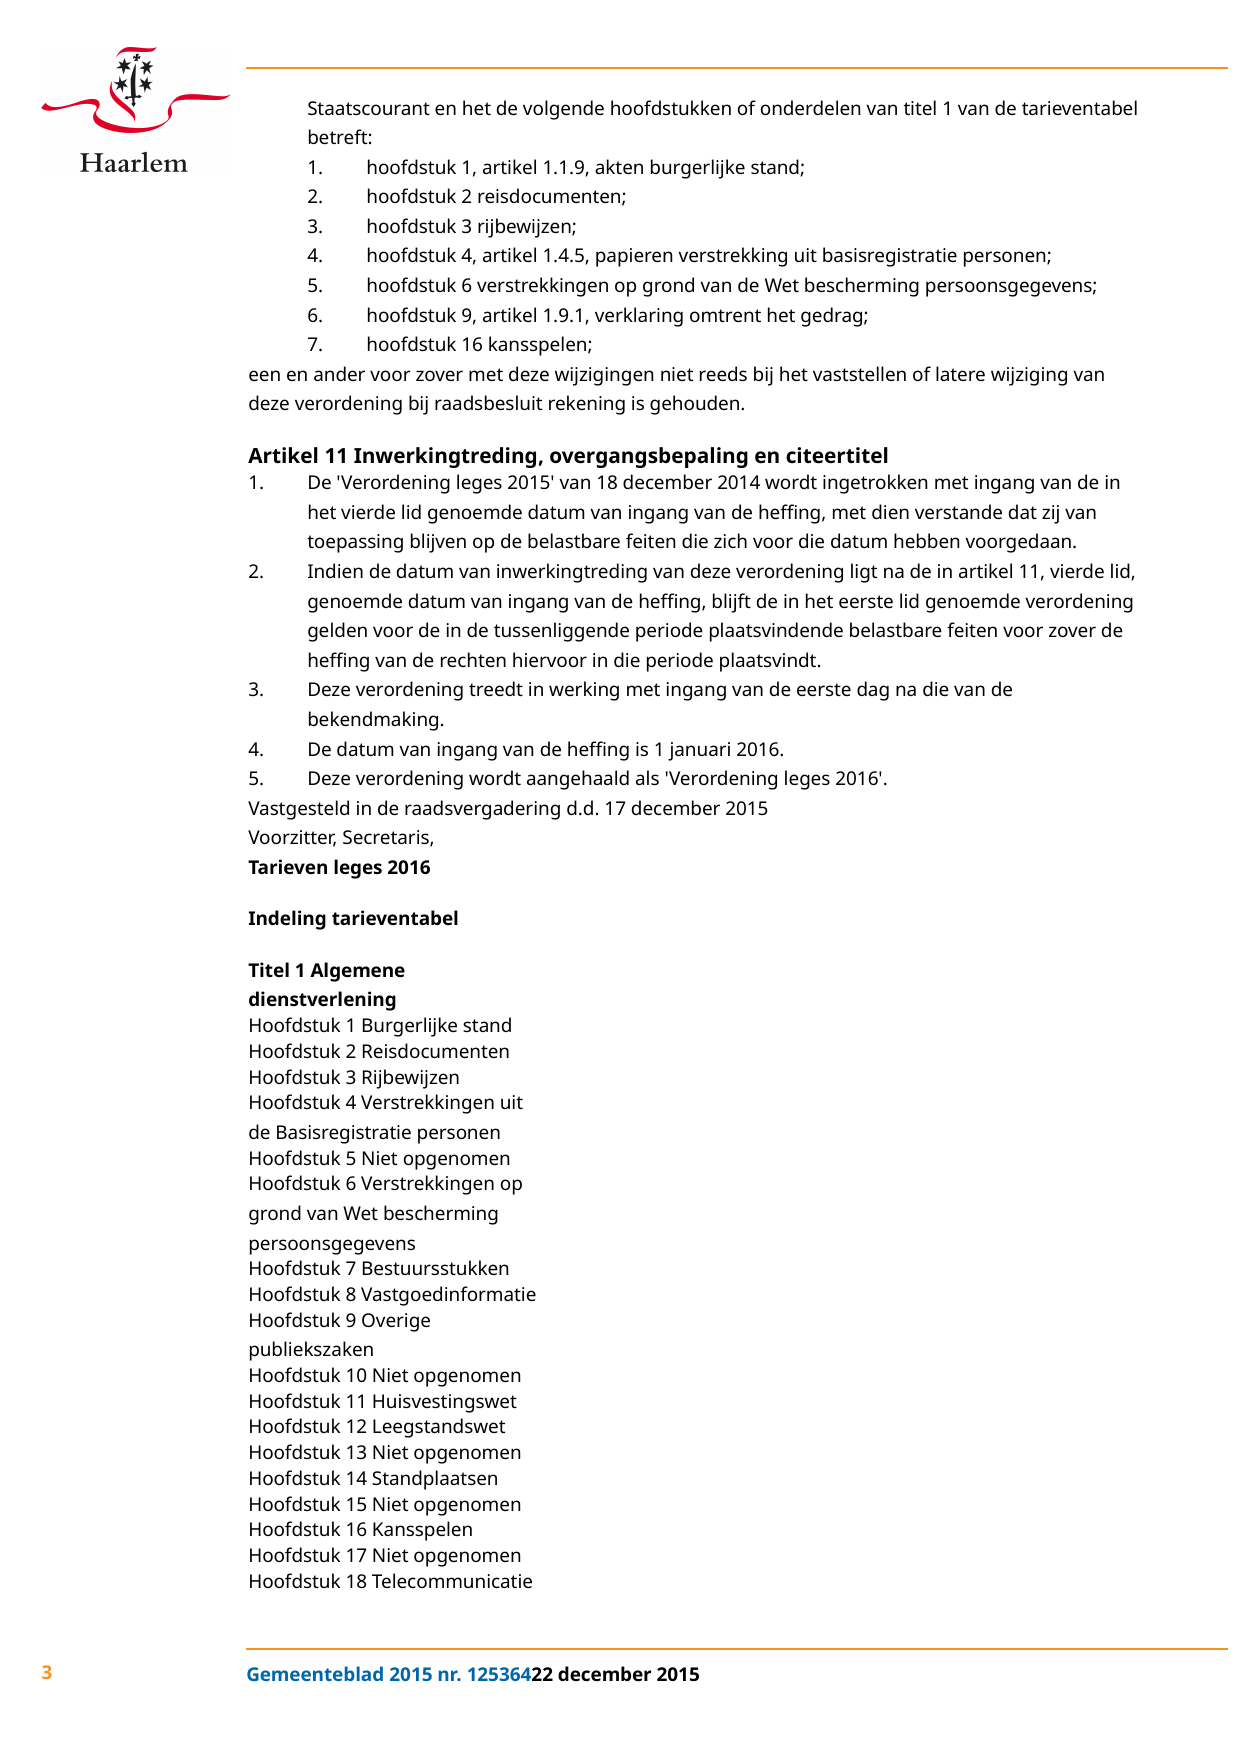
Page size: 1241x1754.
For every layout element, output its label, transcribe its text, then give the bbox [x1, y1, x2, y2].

table_cell [550, 1465, 617, 1491]
table_cell [550, 1145, 617, 1171]
list hoofdstuk 3 rijbewijzen; [307, 213, 1152, 239]
table_cell [550, 1568, 617, 1594]
list Indien de datum van inwerkingtreding van deze verordening ligt na de in artikel 11, vierde lid, genoemde datum van ingang van de heffing, blijft de in het eerste lid genoemde verordening gelden voor de in de tussenliggende periode plaatsvindende belastbare feiten voor zover de heffing van de rechten hiervoor in die periode plaatsvindt. [248, 558, 1152, 673]
table_cell [550, 931, 617, 957]
table_cell Hoofdstuk 14 Standplaatsen [248, 1465, 550, 1491]
table_cell [550, 1038, 617, 1064]
table_cell [550, 1013, 617, 1038]
table_cell [550, 1440, 617, 1465]
table_cell [248, 880, 315, 906]
table_cell [550, 1307, 617, 1362]
table_cell [550, 1281, 617, 1307]
list hoofdstuk 16 kansspelen; [307, 331, 1152, 357]
text een en ander voor zover met deze wijzigingen niet reeds bij het vaststellen of latere wijziging van deze verordening bij raadsbesluit rekening is gehouden. [248, 361, 1152, 416]
table_cell Hoofdstuk 2 Reisdocumenten [248, 1038, 550, 1064]
table_cell [550, 906, 617, 931]
table_cell Hoofdstuk 11 Huisvestingswet [248, 1388, 550, 1414]
table_cell [550, 1064, 617, 1089]
table_cell [248, 931, 315, 957]
text Voorzitter, Secretaris, [248, 824, 1152, 850]
table_cell Hoofdstuk 17 Niet opgenomen [248, 1543, 550, 1568]
text Vastgesteld in de raadsvergadering d.d. 17 december 2015 [248, 795, 1152, 821]
table_cell [315, 931, 382, 957]
table_cell [550, 957, 617, 1012]
table_cell [550, 1362, 617, 1388]
table_header [550, 854, 617, 880]
table_cell [550, 1414, 617, 1439]
table_cell Titel 1 Algemene dienstverlening [248, 957, 550, 1012]
table_cell Hoofdstuk 8 Vastgoedinformatie [248, 1281, 550, 1307]
table_cell Hoofdstuk 7 Bestuursstukken [248, 1256, 550, 1281]
list hoofdstuk 4, artikel 1.4.5, papieren verstrekking uit basisregistratie personen; [307, 243, 1152, 268]
table_cell Hoofdstuk 16 Kansspelen [248, 1517, 550, 1542]
table_cell Hoofdstuk 12 Leegstandswet [248, 1414, 550, 1439]
table_cell [550, 1256, 617, 1281]
table_cell Hoofdstuk 5 Niet opgenomen [248, 1145, 550, 1171]
list hoofdstuk 9, artikel 1.9.1, verklaring omtrent het gedrag; [307, 302, 1152, 328]
table_cell Hoofdstuk 18 Telecommunicatie [248, 1568, 550, 1594]
list Deze verordening treedt in werking met ingang van de eerste dag na die van de bekendmaking. [248, 677, 1152, 732]
picture [41, 47, 231, 172]
table_cell [550, 880, 617, 906]
table_cell [550, 1543, 617, 1568]
list De datum van ingang van de heffing is 1 januari 2016. [248, 736, 1152, 761]
list hoofdstuk 6 verstrekkingen op grond van de Wet bescherming persoonsgegevens; [307, 272, 1152, 298]
list hoofdstuk 1, artikel 1.1.9, akten burgerlijke stand; [307, 154, 1152, 180]
table_cell Hoofdstuk 10 Niet opgenomen [248, 1362, 550, 1388]
table_cell [382, 931, 550, 957]
table_cell [550, 1090, 617, 1145]
text Artikel 11 Inwerkingtreding, overgangsbepaling en citeertitel [248, 441, 1152, 469]
list Deze verordening wordt aangehaald als 'Verordening leges 2016'. [248, 765, 1152, 791]
list De 'Verordening leges 2015' van 18 december 2014 wordt ingetrokken met ingang van de in het vierde lid genoemde datum van ingang van de heffing, met dien verstande dat zij van toepassing blijven op de belastbare feiten die zich voor die datum hebben voorgedaan. [248, 469, 1152, 554]
table_cell [315, 880, 382, 906]
table_cell Hoofdstuk 1 Burgerlijke stand [248, 1013, 550, 1038]
table_cell Hoofdstuk 6 Verstrekkingen op grond van Wet bescherming persoonsgegevens [248, 1171, 550, 1256]
table_cell [550, 1517, 617, 1542]
table_cell Hoofdstuk 13 Niet opgenomen [248, 1440, 550, 1465]
table_cell [550, 1491, 617, 1517]
table_cell Hoofdstuk 9 Overige publiekszaken [248, 1307, 550, 1362]
table_cell Indeling tarieventabel [248, 906, 550, 931]
table_cell [550, 1171, 617, 1256]
table_cell Hoofdstuk 4 Verstrekkingen uit de Basisregistratie personen [248, 1090, 550, 1145]
table_cell Hoofdstuk 3 Rijbewijzen [248, 1064, 550, 1089]
list hoofdstuk 2 reisdocumenten; [307, 183, 1152, 209]
table_cell [382, 880, 550, 906]
list Staatscourant en het de volgende hoofdstukken of onderdelen van titel 1 van de tarieventabel betreft: [248, 95, 1152, 150]
table_cell Hoofdstuk 15 Niet opgenomen [248, 1491, 550, 1517]
table_cell [550, 1388, 617, 1414]
table_header Tarieven leges 2016 [248, 854, 550, 880]
